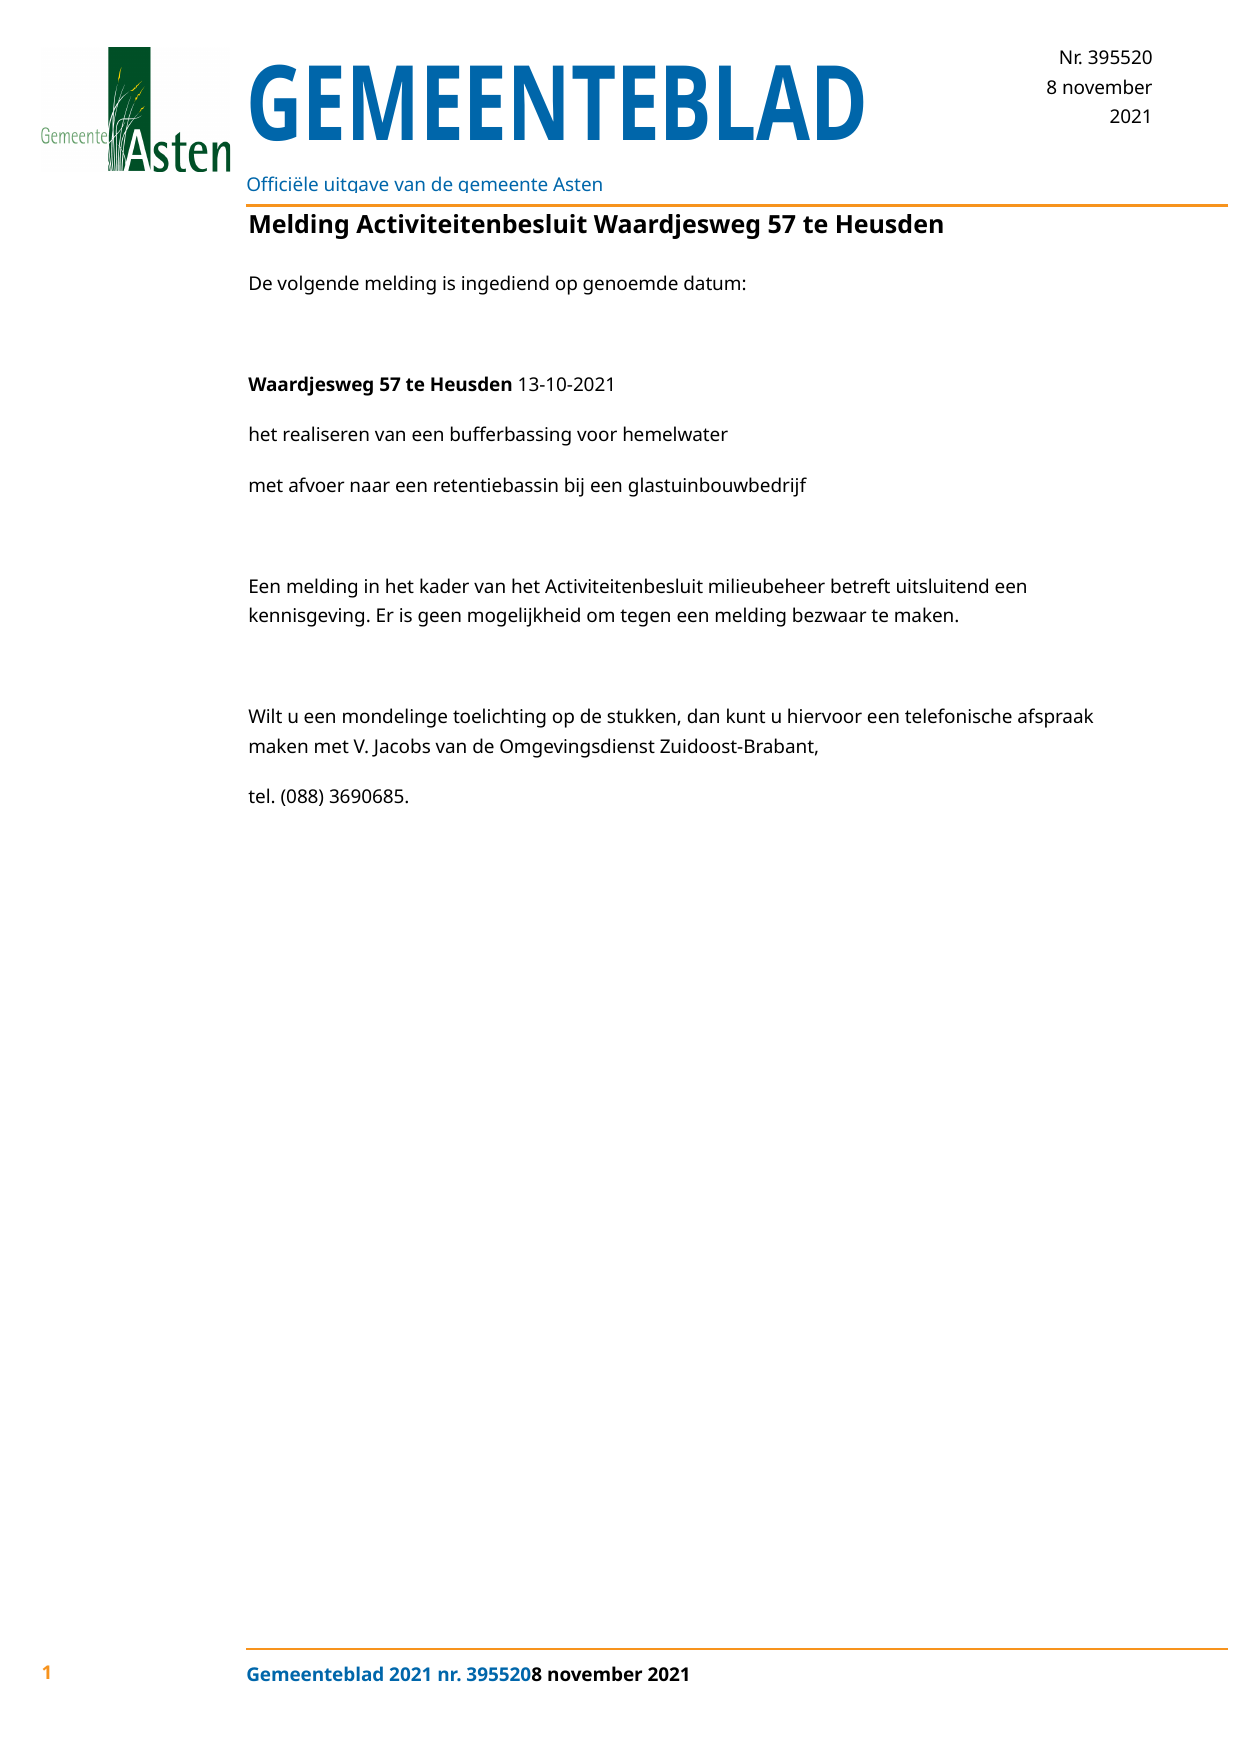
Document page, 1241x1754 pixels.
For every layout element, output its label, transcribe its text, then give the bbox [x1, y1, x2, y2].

text met afvoer naar een retentiebassin bij een glastuinbouwbedrijf [248, 472, 1152, 498]
text Een melding in het kader van het Activiteitenbesluit milieubeheer betreft uitsluitend een kennisgeving. Er is geen mogelijkheid om tegen een melding bezwaar te maken. [248, 573, 1152, 628]
text Melding Activiteitenbesluit Waardjesweg 57 te Heusden [248, 207, 1152, 241]
picture [41, 47, 231, 172]
text het realiseren van een bufferbassing voor hemelwater [248, 422, 1152, 447]
text Wilt u een mondelinge toelichting op de stukken, dan kunt u hiervoor een telefonische afspraak maken met V. Jacobs van de Omgevingsdienst Zuidoost-Brabant, [248, 703, 1152, 758]
text De volgende melding is ingediend op genoemde datum: [248, 270, 1152, 296]
text Waardjesweg 57 te Heusden 13-10-2021 [248, 371, 1152, 397]
text tel. (088) 3690685. [248, 783, 1152, 809]
